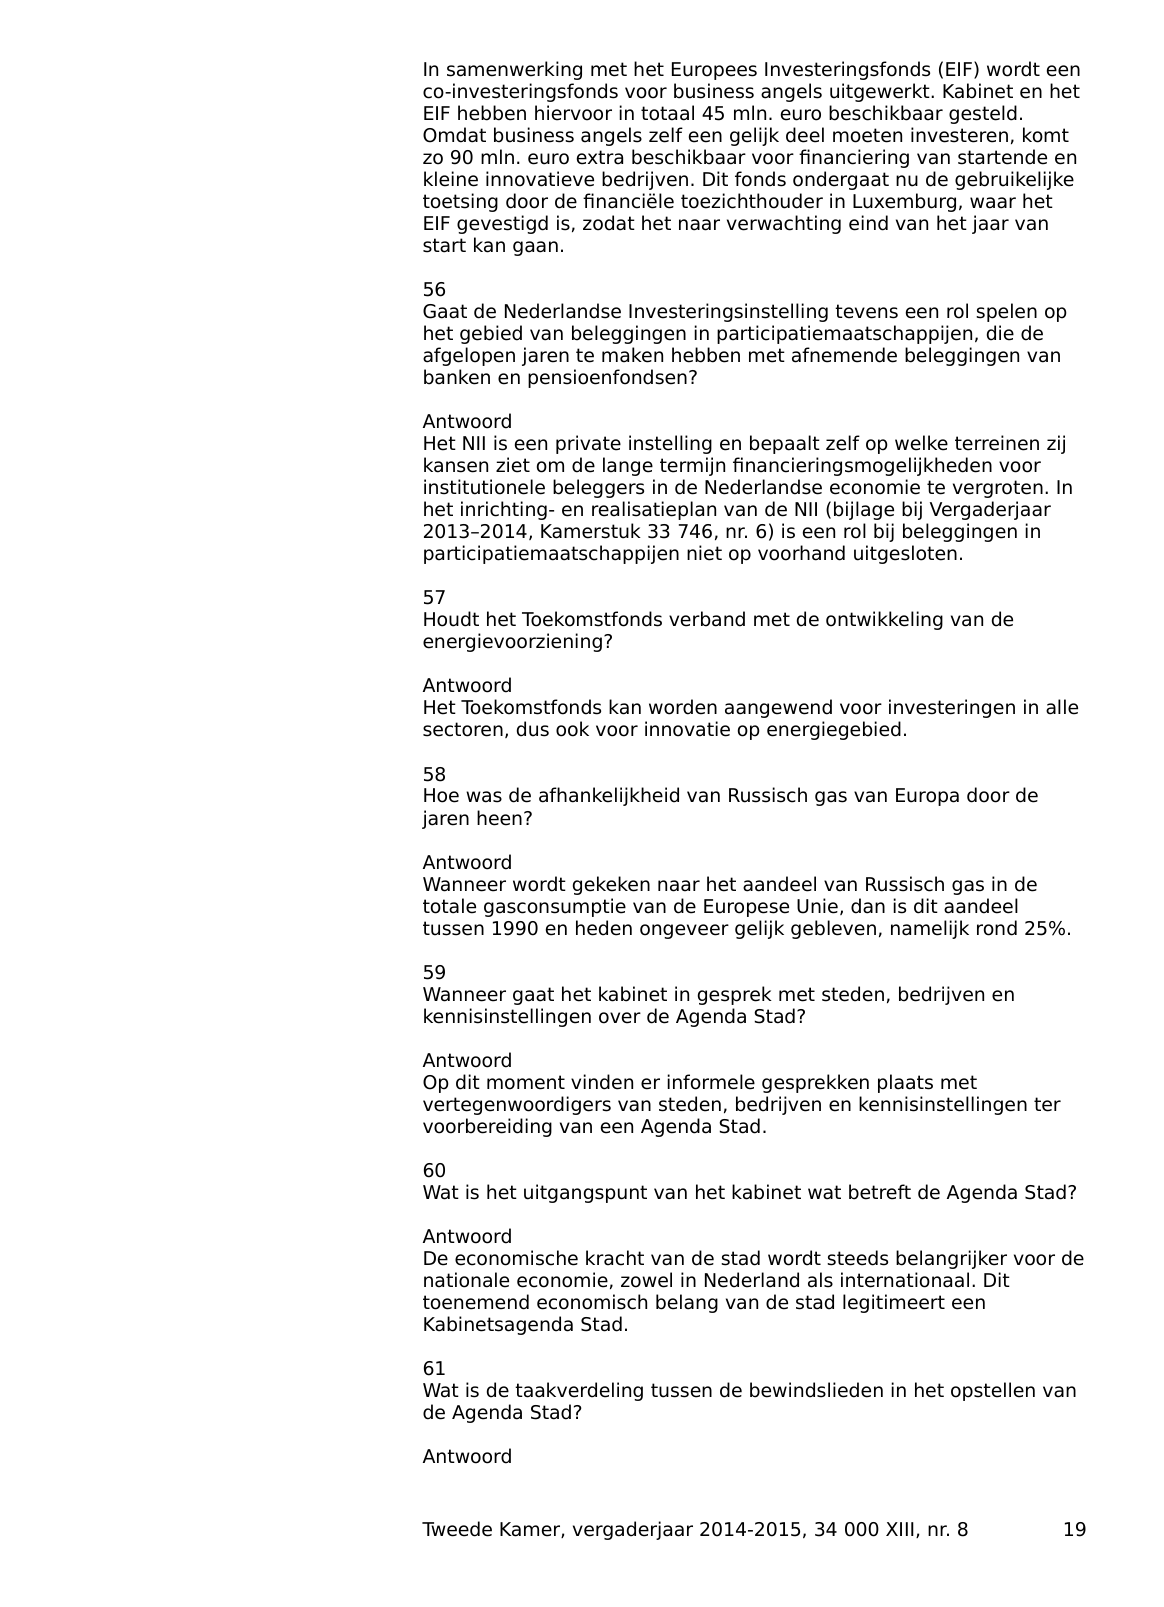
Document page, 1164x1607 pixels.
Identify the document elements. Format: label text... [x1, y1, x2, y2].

text Antwoord [422, 675, 1087, 697]
text 60 [422, 1160, 1087, 1182]
text 58 [422, 763, 1087, 785]
text Op dit moment vinden er informele gesprekken plaats met vertegenwoordigers van steden, bedrijven en kennisinstellingen ter voorbereiding van een Agenda Stad. [422, 1072, 1087, 1138]
text Antwoord [422, 852, 1087, 873]
text 56 [422, 279, 1087, 301]
text Wat is de taakverdeling tussen de bewindslieden in het opstellen van de Agenda Stad? [422, 1380, 1087, 1424]
text Antwoord [422, 411, 1087, 433]
text Wanneer gaat het kabinet in gesprek met steden, bedrijven en kennisinstellingen over de Agenda Stad? [422, 984, 1087, 1028]
text Gaat de Nederlandse Investeringsinstelling tevens een rol spelen op het gebied van beleggingen in participatiemaatschappijen, die de afgelopen jaren te maken hebben met afnemende beleggingen van banken en pensioenfondsen? [422, 301, 1087, 389]
text Het Toekomstfonds kan worden aangewend voor investeringen in alle sectoren, dus ook voor innovatie op energiegebied. [422, 697, 1087, 741]
text 61 [422, 1358, 1087, 1380]
text 57 [422, 587, 1087, 609]
text Antwoord [422, 1226, 1087, 1248]
text Hoe was de afhankelijkheid van Russisch gas van Europa door de jaren heen? [422, 785, 1087, 829]
text Houdt het Toekomstfonds verband met de ontwikkeling van de energievoorziening? [422, 609, 1087, 653]
text 59 [422, 962, 1087, 984]
text Wat is het uitgangspunt van het kabinet wat betreft de Agenda Stad? [422, 1182, 1087, 1204]
text Antwoord [422, 1446, 1087, 1468]
text Wanneer wordt gekeken naar het aandeel van Russisch gas in de totale gasconsumptie van de Europese Unie, dan is dit aandeel tussen 1990 en heden ongeveer gelijk gebleven, namelijk rond 25%. [422, 873, 1087, 939]
text Het NII is een private instelling en bepaalt zelf op welke terreinen zij kansen ziet om de lange termijn financieringsmogelijkheden voor institutionele beleggers in de Nederlandse economie te vergroten. In het inrichting- en realisatieplan van de NII (bijlage bij Vergaderjaar 2013–2014, Kamerstuk 33 746, nr. 6) is een rol bij beleggingen in participatiemaatschappijen niet op voorhand uitgesloten. [422, 433, 1087, 565]
text In samenwerking met het Europees Investeringsfonds (EIF) wordt een co-investeringsfonds voor business angels uitgewerkt. Kabinet en het EIF hebben hiervoor in totaal 45 mln. euro beschikbaar gesteld. Omdat business angels zelf een gelijk deel moeten investeren, komt zo 90 mln. euro extra beschikbaar voor financiering van startende en kleine innovatieve bedrijven. Dit fonds ondergaat nu de gebruikelijke toetsing door de financiële toezichthouder in Luxemburg, waar het EIF gevestigd is, zodat het naar verwachting eind van het jaar van start kan gaan. [422, 59, 1087, 257]
text Antwoord [422, 1050, 1087, 1072]
text De economische kracht van de stad wordt steeds belangrijker voor de nationale economie, zowel in Nederland als internationaal. Dit toenemend economisch belang van de stad legitimeert een Kabinetsagenda Stad. [422, 1248, 1087, 1336]
